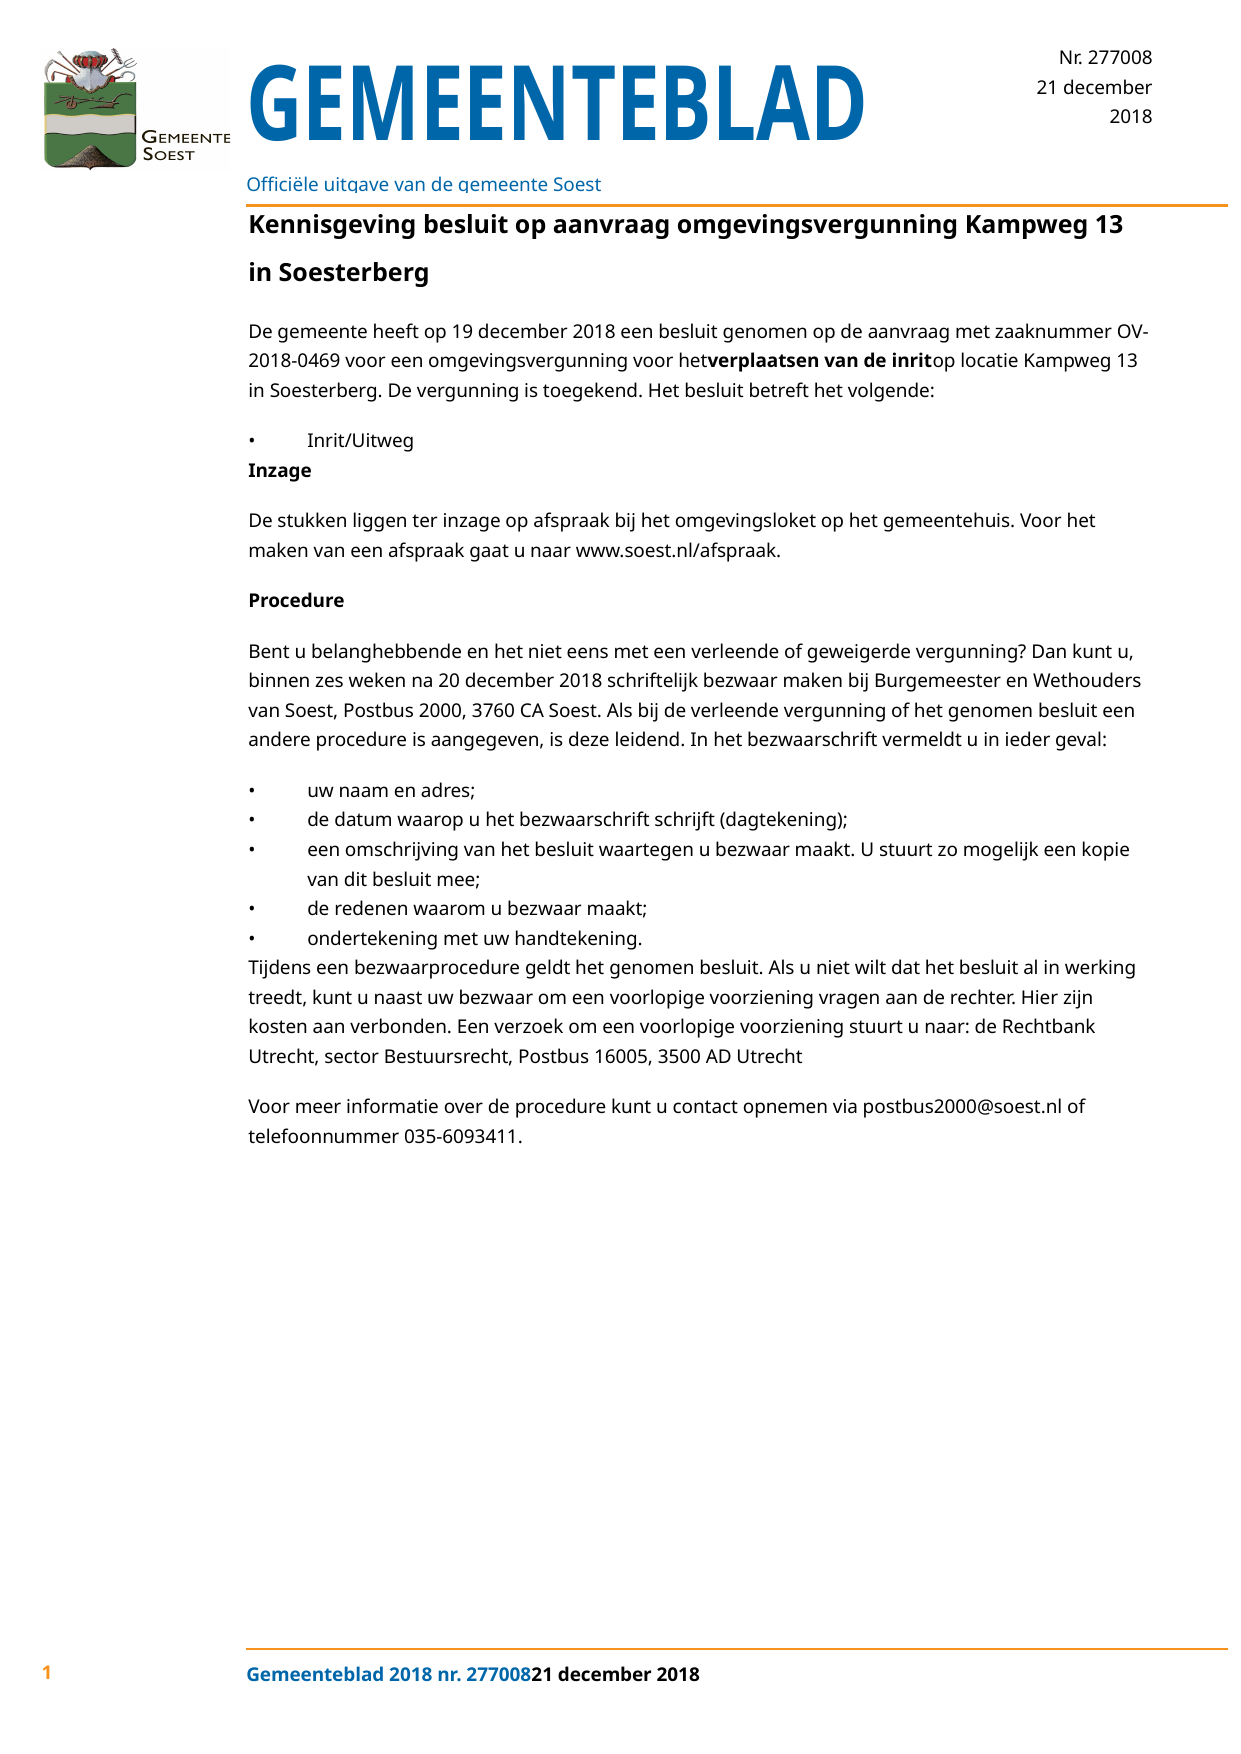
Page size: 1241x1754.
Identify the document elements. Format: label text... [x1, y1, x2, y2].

list Inrit/Uitweg [248, 427, 1152, 453]
text Inzage [248, 457, 1152, 483]
list de redenen waarom u bezwaar maakt; [248, 895, 1152, 921]
text Tijdens een bezwaarprocedure geldt het genomen besluit. Als u niet wilt dat het besluit al in werking treedt, kunt u naast uw bezwaar om een voorlopige voorziening vragen aan de rechter. Hier zijn kosten aan verbonden. Een verzoek om een voorlopige voorziening stuurt u naar: de Rechtbank Utrecht, sector Bestuursrecht, Postbus 16005, 3500 AD Utrecht [248, 954, 1152, 1069]
text De stukken liggen ter inzage op afspraak bij het omgevingsloket op het gemeentehuis. Voor het maken van een afspraak gaat u naar www.soest.nl/afspraak. [248, 507, 1152, 563]
text Bent u belanghebbende en het niet eens met een verleende of geweigerde vergunning? Dan kunt u, binnen zes weken na 20 december 2018 schriftelijk bezwaar maken bij Burgemeester en Wethouders van Soest, Postbus 2000, 3760 CA Soest. Als bij de verleende vergunning of het genomen besluit een andere procedure is aangegeven, is deze leidend. In het bezwaarschrift vermeldt u in ieder geval: [248, 638, 1152, 752]
picture [41, 47, 231, 172]
list de datum waarop u het bezwaarschrift schrijft (dagtekening); [248, 807, 1152, 832]
list een omschrijving van het besluit waartegen u bezwaar maakt. U stuurt zo mogelijk een kopie van dit besluit mee; [248, 836, 1152, 892]
text Voor meer informatie over de procedure kunt u contact opnemen via postbus2000@soest.nl of telefoonnummer 035-6093411. [248, 1094, 1152, 1149]
text De gemeente heeft op 19 december 2018 een besluit genomen op de aanvraag met zaaknummer OV-2018-0469 voor een omgevingsvergunning voor hetverplaatsen van de inritop locatie Kampweg 13 in Soesterberg. De vergunning is toegekend. Het besluit betreft het volgende: [248, 318, 1152, 403]
text Procedure [248, 587, 1152, 613]
list uw naam en adres; [248, 777, 1152, 803]
list ondertekening met uw handtekening. [248, 925, 1152, 951]
text Kennisgeving besluit op aanvraag omgevingsvergunning Kampweg 13 in Soesterberg [248, 207, 1152, 288]
